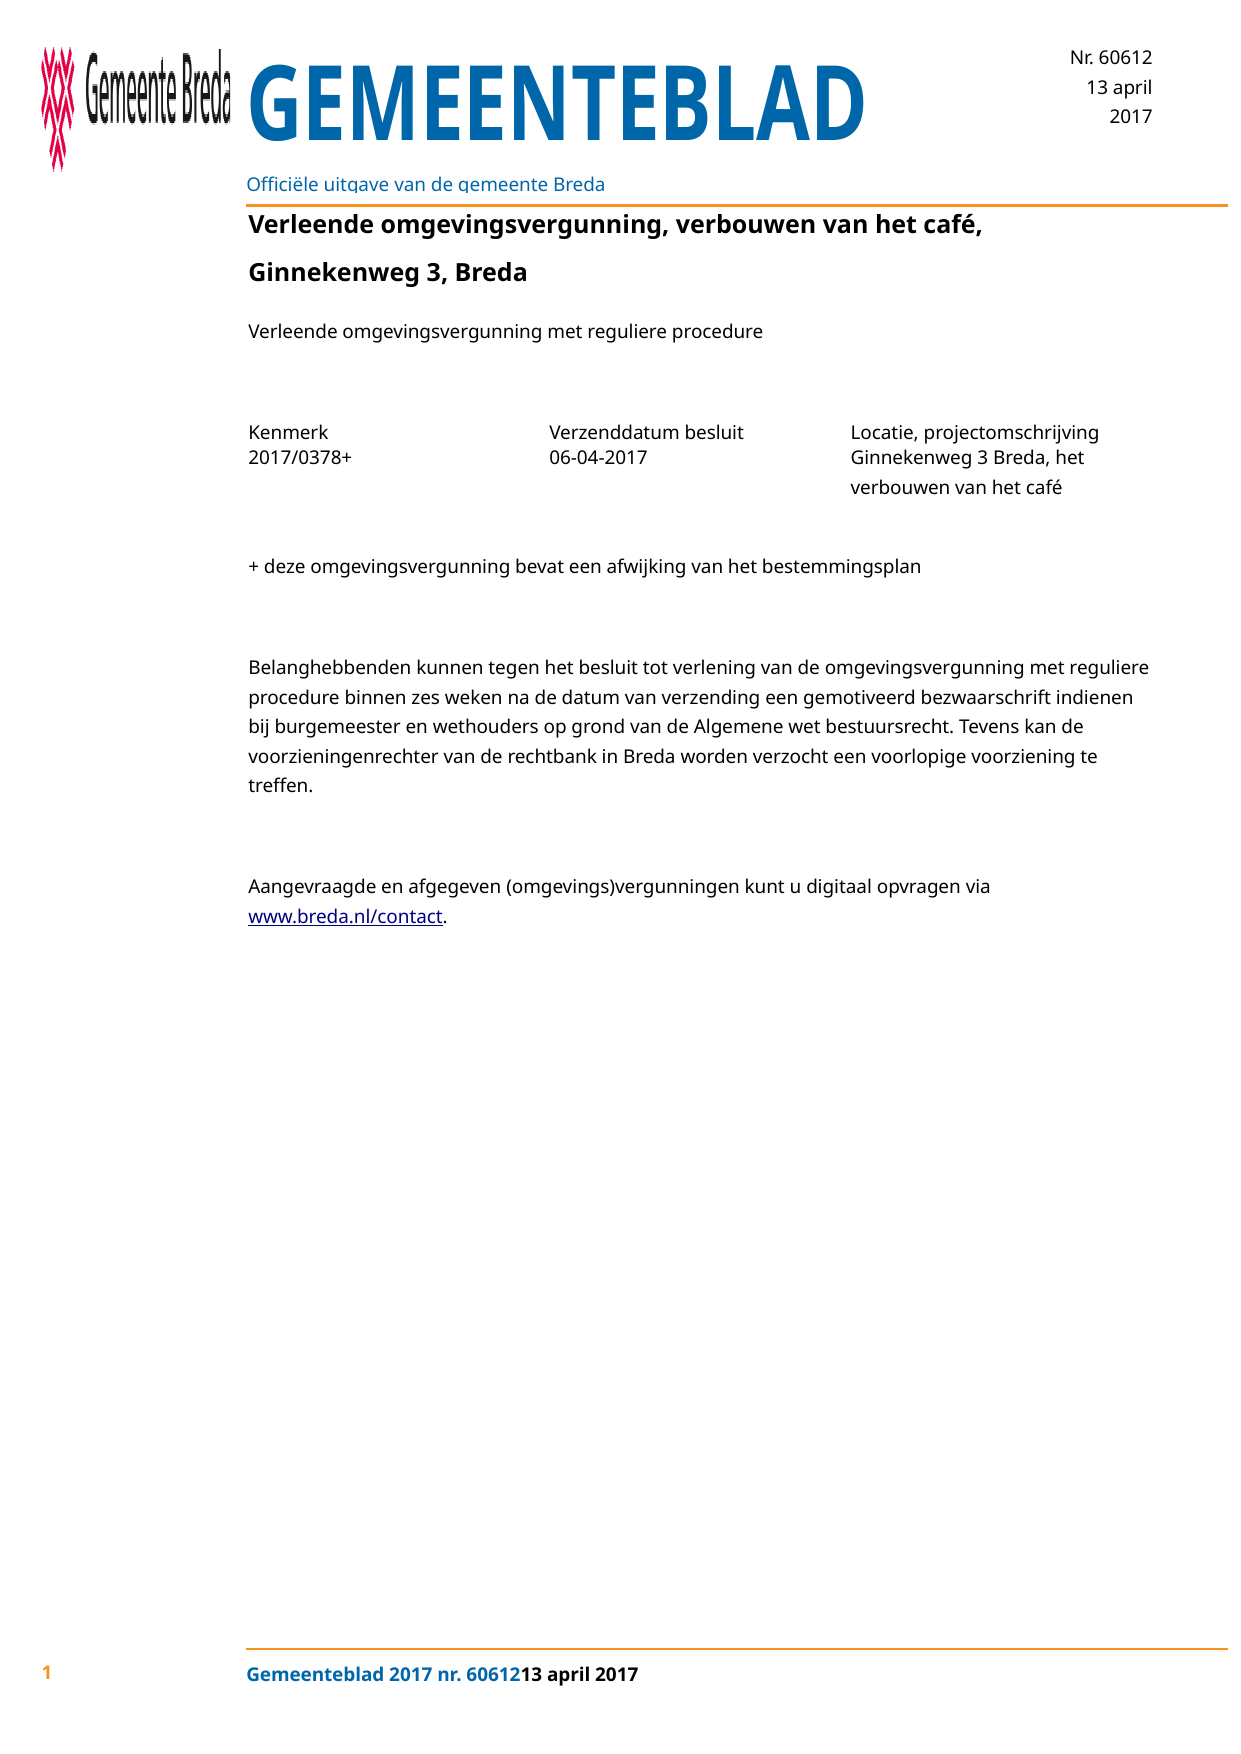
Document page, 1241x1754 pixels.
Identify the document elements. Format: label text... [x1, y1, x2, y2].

text Belanghebbenden kunnen tegen het besluit tot verlening van de omgevingsvergunning met reguliere procedure binnen zes weken na de datum van verzending een gemotiveerd bezwaarschrift indienen bij burgemeester en wethouders op grond van de Algemene wet bestuursrecht. Tevens kan de voorzieningenrechter van de rechtbank in Breda worden verzocht een voorlopige voorziening te treffen. [248, 654, 1152, 798]
table_header Verzenddatum besluit [549, 419, 850, 444]
text Verleende omgevingsvergunning, verbouwen van het café, Ginnekenweg 3, Breda [248, 207, 1152, 288]
table_cell Ginnekenweg 3 Breda, het verbouwen van het café [850, 445, 1152, 500]
picture [41, 47, 231, 172]
text Aangevraagde en afgegeven (omgevings)vergunningen kunt u digitaal opvragen via www.breda.nl/contact. [248, 873, 1152, 929]
table_cell 2017/0378+ [248, 445, 549, 500]
table_header Kenmerk [248, 419, 549, 444]
table_cell 06-04-2017 [549, 445, 850, 500]
table_header Locatie, projectomschrijving [850, 419, 1152, 444]
text Verleende omgevingsvergunning met reguliere procedure [248, 318, 1152, 344]
text + deze omgevingsvergunning bevat een afwijking van het bestemmingsplan [248, 553, 1152, 579]
